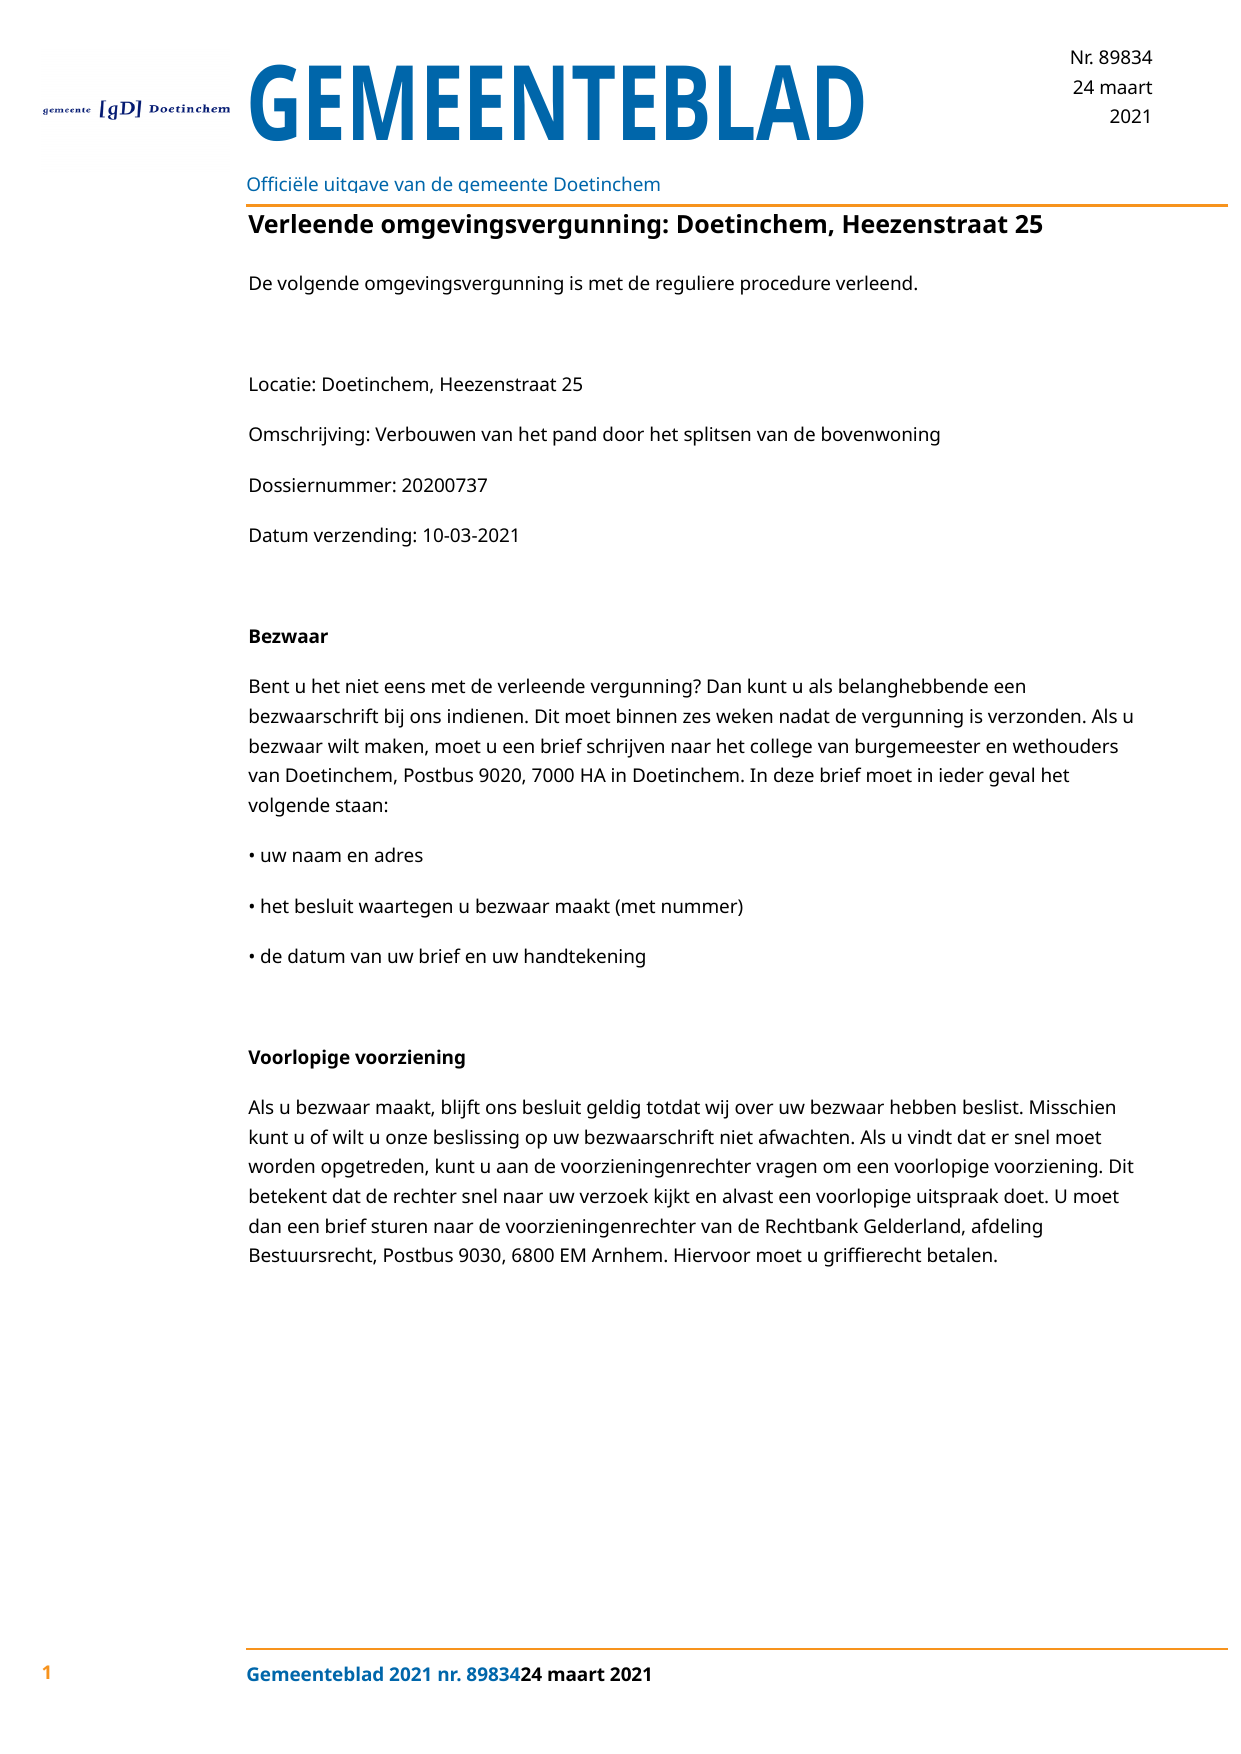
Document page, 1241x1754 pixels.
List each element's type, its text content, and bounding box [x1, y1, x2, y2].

text Voorlopige voorziening [248, 1044, 1152, 1070]
text Dossiernummer: 20200737 [248, 472, 1152, 498]
text • uw naam en adres [248, 842, 1152, 868]
text Bent u het niet eens met de verleende vergunning? Dan kunt u als belanghebbende een bezwaarschrift bij ons indienen. Dit moet binnen zes weken nadat de vergunning is verzonden. Als u bezwaar wilt maken, moet u een brief schrijven naar het college van burgemeester en wethouders van Doetinchem, Postbus 9020, 7000 HA in Doetinchem. In deze brief moet in ieder geval het volgende staan: [248, 674, 1152, 818]
text Omschrijving: Verbouwen van het pand door het splitsen van de bovenwoning [248, 422, 1152, 447]
text Locatie: Doetinchem, Heezenstraat 25 [248, 371, 1152, 397]
text Bezwaar [248, 623, 1152, 649]
text • het besluit waartegen u bezwaar maakt (met nummer) [248, 893, 1152, 918]
text Verleende omgevingsvergunning: Doetinchem, Heezenstraat 25 [248, 207, 1152, 241]
text Datum verzending: 10-03-2021 [248, 522, 1152, 548]
text • de datum van uw brief en uw handtekening [248, 943, 1152, 969]
picture [41, 47, 231, 172]
text De volgende omgevingsvergunning is met de reguliere procedure verleend. [248, 270, 1152, 296]
text Als u bezwaar maakt, blijft ons besluit geldig totdat wij over uw bezwaar hebben beslist. Misschien kunt u of wilt u onze beslissing op uw bezwaarschrift niet afwachten. Als u vindt dat er snel moet worden opgetreden, kunt u aan de voorzieningenrechter vragen om een voorlopige voorziening. Dit betekent dat de rechter snel naar uw verzoek kijkt en alvast een voorlopige uitspraak doet. U moet dan een brief sturen naar de voorzieningenrechter van de Rechtbank Gelderland, afdeling Bestuursrecht, Postbus 9030, 6800 EM Arnhem. Hiervoor moet u griffierecht betalen. [248, 1094, 1152, 1268]
